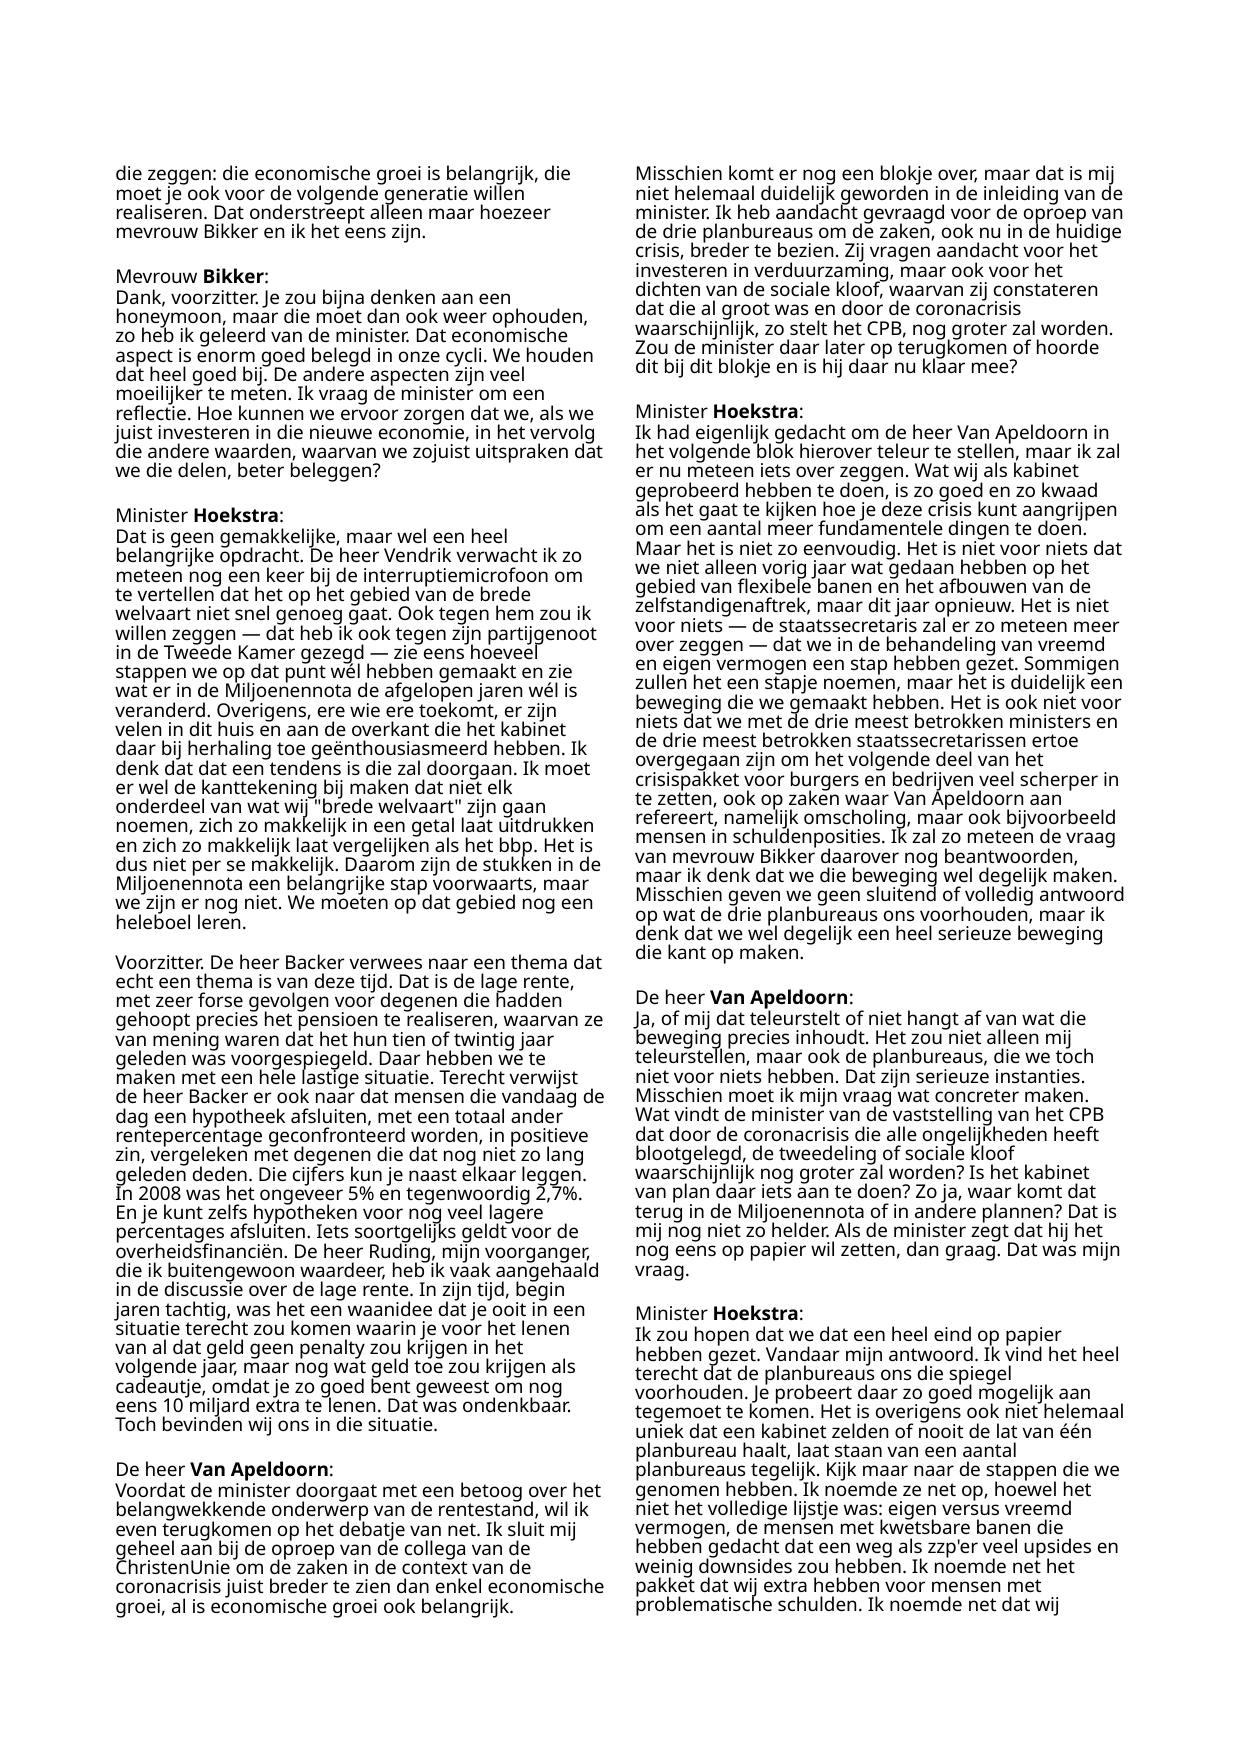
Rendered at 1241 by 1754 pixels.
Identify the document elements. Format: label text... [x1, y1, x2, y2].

text Ik had eigenlijk gedacht om de heer Van Apeldoorn in het volgende blok hierover teleur te stellen, maar ik zal er nu meteen iets over zeggen. Wat wij als kabinet geprobeerd hebben te doen, is zo goed en zo kwaad als het gaat te kijken hoe je deze crisis kunt aangrijpen om een aantal meer fundamentele dingen te doen. Maar het is niet zo eenvoudig. Het is niet voor niets dat we niet alleen vorig jaar wat gedaan hebben op het gebied van flexibele banen en het afbouwen van de zelfstandigenaftrek, maar dit jaar opnieuw. Het is niet voor niets — de staatssecretaris zal er zo meteen meer over zeggen — dat we in de behandeling van vreemd en eigen vermogen een stap hebben gezet. Sommigen zullen het een stapje noemen, maar het is duidelijk een beweging die we gemaakt hebben. Het is ook niet voor niets dat we met de drie meest betrokken ministers en de drie meest betrokken staatssecretarissen ertoe overgegaan zijn om het volgende deel van het crisispakket voor burgers en bedrijven veel scherper in te zetten, ook op zaken waar Van Apeldoorn aan refereert, namelijk omscholing, maar ook bijvoorbeeld mensen in schuldenposities. Ik zal zo meteen de vraag van mevrouw Bikker daarover nog beantwoorden, maar ik denk dat we die beweging wel degelijk maken. Misschien geven we geen sluitend of volledig antwoord op wat de drie planbureaus ons voorhouden, maar ik denk dat we wel degelijk een heel serieuze beweging die kant op maken. [635, 424, 1125, 963]
text Ik zou hopen dat we dat een heel eind op papier hebben gezet. Vandaar mijn antwoord. Ik vind het heel terecht dat de planbureaus ons die spiegel voorhouden. Je probeert daar zo goed mogelijk aan tegemoet te komen. Het is overigens ook niet helemaal uniek dat een kabinet zelden of nooit de lat van één planbureau haalt, laat staan van een aantal planbureaus tegelijk. Kijk maar naar de stappen die we genomen hebben. Ik noemde ze net op, hoewel het niet het volledige lijstje was: eigen versus vreemd vermogen, de mensen met kwetsbare banen die hebben gedacht dat een weg als zzp'er veel upsides en weinig downsides zou hebben. Ik noemde net het pakket dat wij extra hebben voor mensen met problematische schulden. Ik noemde net dat wij [635, 1326, 1125, 1615]
text De heer Van Apeldoorn: [635, 984, 1125, 1010]
text Voordat de minister doorgaat met een betoog over het belangwekkende onderwerp van de rentestand, wil ik even terugkomen op het debatje van net. Ik sluit mij geheel aan bij de oproep van de collega van de ChristenUnie om de zaken in de context van de coronacrisis juist breder te zien dan enkel economische groei, al is economische groei ook belangrijk. [115, 1482, 605, 1617]
text Mevrouw Bikker: [115, 263, 605, 289]
text Ja, of mij dat teleurstelt of niet hangt af van wat die beweging precies inhoudt. Het zou niet alleen mij teleurstellen, maar ook de planbureaus, die we toch niet voor niets hebben. Dat zijn serieuze instanties. Misschien moet ik mijn vraag wat concreter maken. Wat vindt de minister van de vaststelling van het CPB dat door de coronacrisis die alle ongelijkheden heeft blootgelegd, de tweedeling of sociale kloof waarschijnlijk nog groter zal worden? Is het kabinet van plan daar iets aan te doen? Zo ja, waar komt dat terug in de Miljoenennota of in andere plannen? Dat is mij nog niet zo helder. Als de minister zegt dat hij het nog eens op papier wil zetten, dan graag. Dat was mijn vraag. [635, 1010, 1125, 1280]
text Minister Hoekstra: [635, 398, 1125, 424]
text De heer Van Apeldoorn: [115, 1456, 605, 1482]
text Misschien komt er nog een blokje over, maar dat is mij niet helemaal duidelijk geworden in de inleiding van de minister. Ik heb aandacht gevraagd voor de oproep van de drie planbureaus om de zaken, ook nu in de huidige crisis, breder te bezien. Zij vragen aandacht voor het investeren in verduurzaming, maar ook voor het dichten van de sociale kloof, waarvan zij constateren dat die al groot was en door de coronacrisis waarschijnlijk, zo stelt het CPB, nog groter zal worden. Zou de minister daar later op terugkomen of hoorde dit bij dit blokje en is hij daar nu klaar mee? [635, 165, 1125, 377]
text Dank, voorzitter. Je zou bijna denken aan een honeymoon, maar die moet dan ook weer ophouden, zo heb ik geleerd van de minister. Dat economische aspect is enorm goed belegd in onze cycli. We houden dat heel goed bij. De andere aspecten zijn veel moeilijker te meten. Ik vraag de minister om een reflectie. Hoe kunnen we ervoor zorgen dat we, als we juist investeren in die nieuwe economie, in het vervolg die andere waarden, waarvan we zojuist uitspraken dat we die delen, beter beleggen? [115, 289, 605, 482]
text Minister Hoekstra: [115, 502, 605, 528]
text Minister Hoekstra: [635, 1301, 1125, 1326]
text Voorzitter. De heer Backer verwees naar een thema dat echt een thema is van deze tijd. Dat is de lage rente, met zeer forse gevolgen voor degenen die hadden gehoopt precies het pensioen te realiseren, waarvan ze van mening waren dat het hun tien of twintig jaar geleden was voorgespiegeld. Daar hebben we te maken met een hele lastige situatie. Terecht verwijst de heer Backer er ook naar dat mensen die vandaag de dag een hypotheek afsluiten, met een totaal ander rentepercentage geconfronteerd worden, in positieve zin, vergeleken met degenen die dat nog niet zo lang geleden deden. Die cijfers kun je naast elkaar leggen. In 2008 was het ongeveer 5% en tegenwoordig 2,7%. En je kunt zelfs hypotheken voor nog veel lagere percentages afsluiten. Iets soortgelijks geldt voor de overheidsfinanciën. De heer Ruding, mijn voorganger, die ik buitengewoon waardeer, heb ik vaak aangehaald in de discussie over de lage rente. In zijn tijd, begin jaren tachtig, was het een waanidee dat je ooit in een situatie terecht zou komen waarin je voor het lenen van al dat geld geen penalty zou krijgen in het volgende jaar, maar nog wat geld toe zou krijgen als cadeautje, omdat je zo goed bent geweest om nog eens 10 miljard extra te lenen. Dat was ondenkbaar. Toch bevinden wij ons in die situatie. [115, 954, 605, 1435]
text die zeggen: die economische groei is belangrijk, die moet je ook voor de volgende generatie willen realiseren. Dat onderstreept alleen maar hoezeer mevrouw Bikker en ik het eens zijn. [115, 165, 605, 242]
text Dat is geen gemakkelijke, maar wel een heel belangrijke opdracht. De heer Vendrik verwacht ik zo meteen nog een keer bij de interruptiemicrofoon om te vertellen dat het op het gebied van de brede welvaart niet snel genoeg gaat. Ook tegen hem zou ik willen zeggen — dat heb ik ook tegen zijn partijgenoot in de Tweede Kamer gezegd — zie eens hoeveel stappen we op dat punt wél hebben gemaakt en zie wat er in de Miljoenennota de afgelopen jaren wél is veranderd. Overigens, ere wie ere toekomt, er zijn velen in dit huis en aan de overkant die het kabinet daar bij herhaling toe geënthousiasmeerd hebben. Ik denk dat dat een tendens is die zal doorgaan. Ik moet er wel de kanttekening bij maken dat niet elk onderdeel van wat wij "brede welvaart" zijn gaan noemen, zich zo makkelijk in een getal laat uitdrukken en zich zo makkelijk laat vergelijken als het bbp. Het is dus niet per se makkelijk. Daarom zijn de stukken in de Miljoenennota een belangrijke stap voorwaarts, maar we zijn er nog niet. We moeten op dat gebied nog een heleboel leren. [115, 528, 605, 933]
